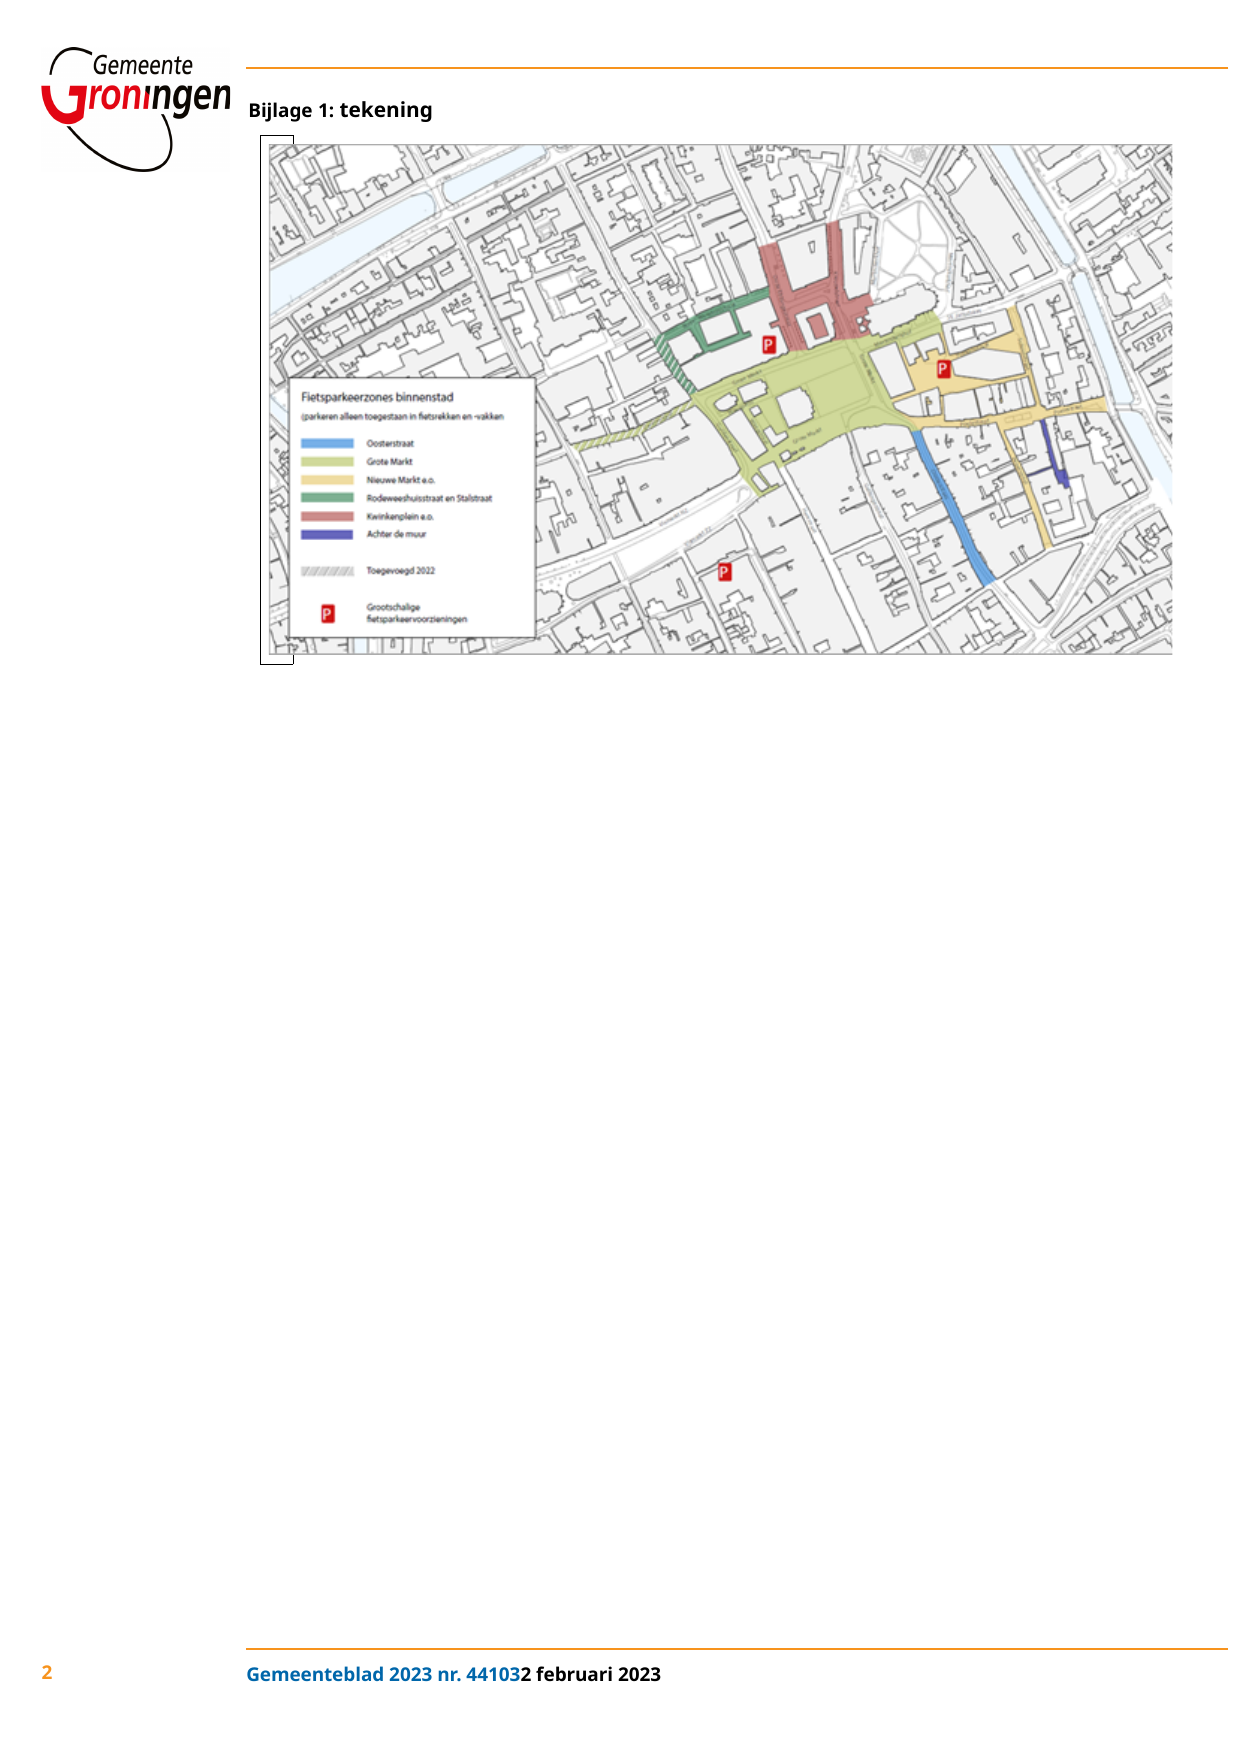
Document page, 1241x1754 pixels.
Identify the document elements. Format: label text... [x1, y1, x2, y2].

text Bijlage 1: tekening [248, 95, 1152, 123]
picture [268, 144, 1173, 655]
picture [41, 47, 231, 172]
